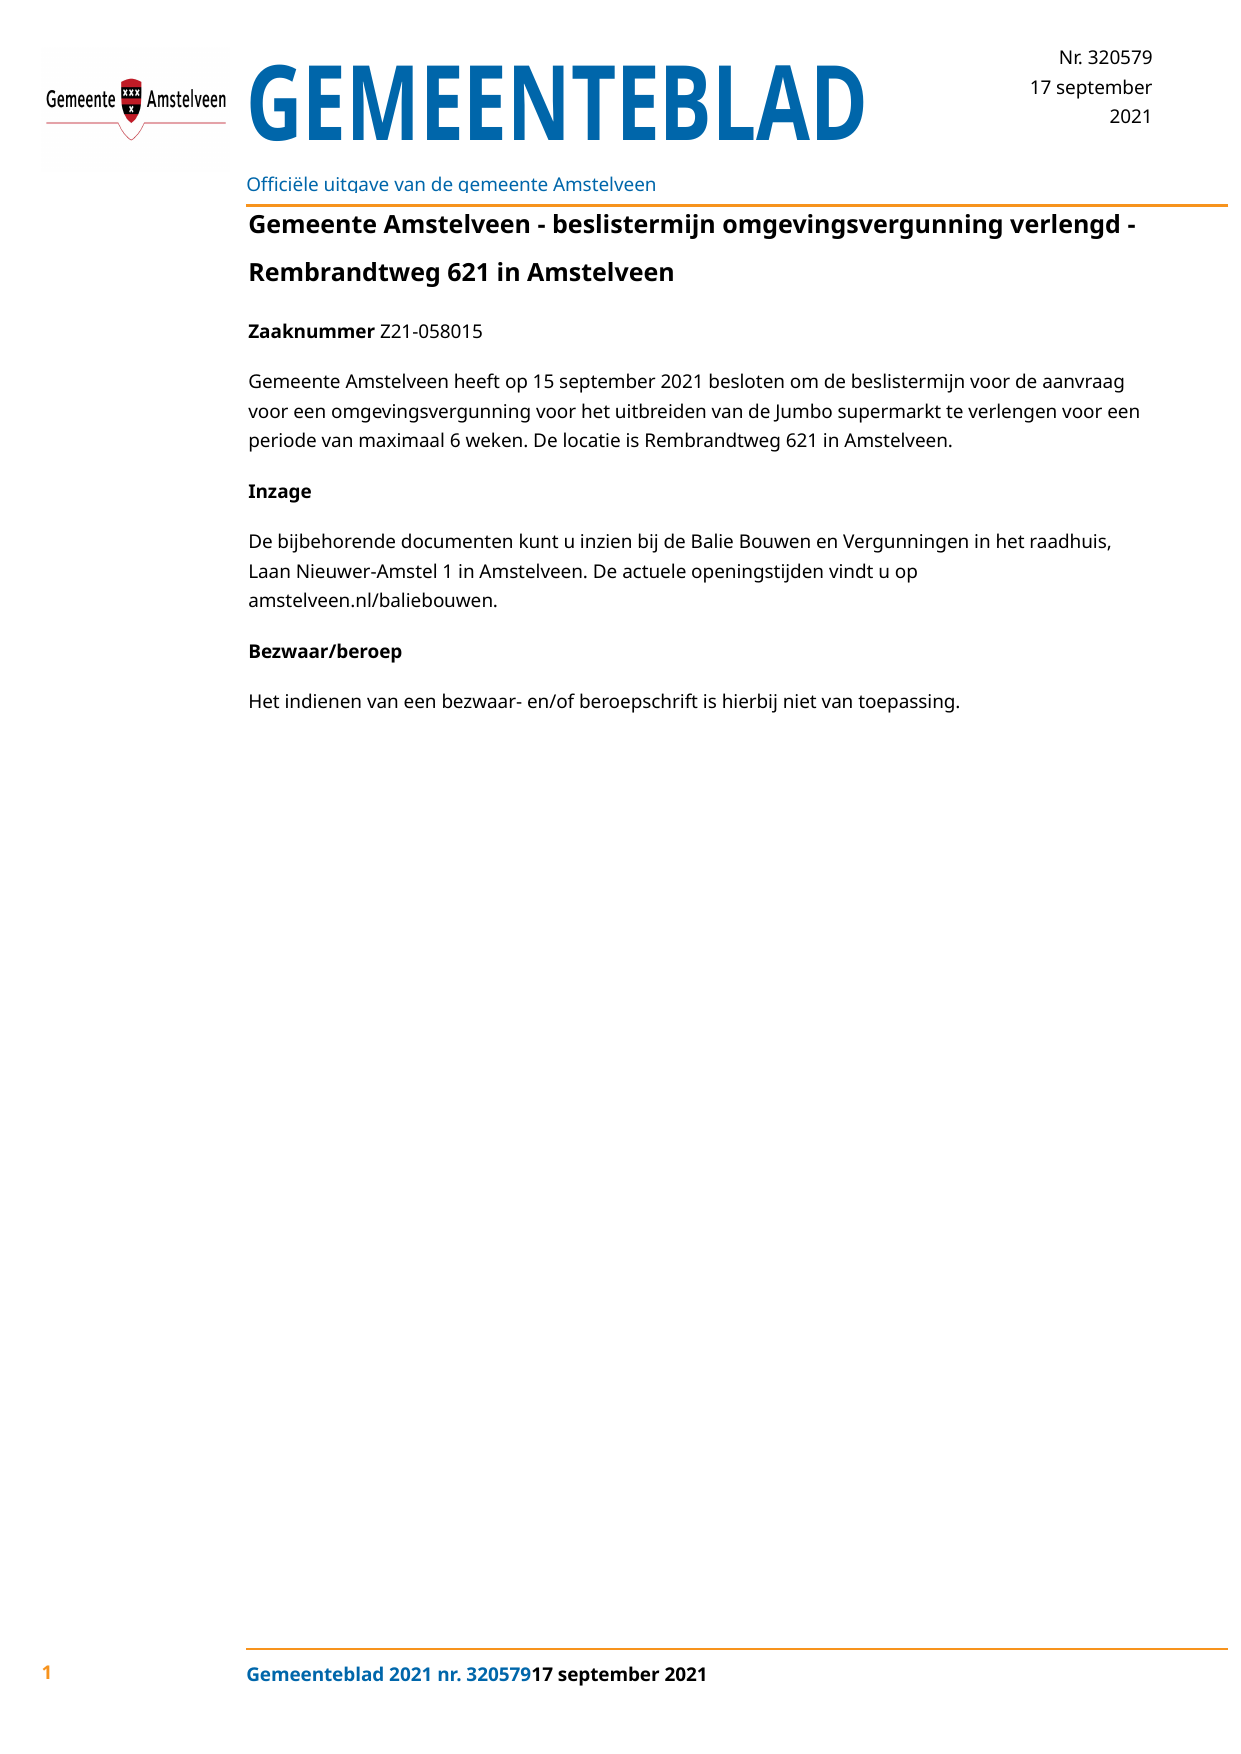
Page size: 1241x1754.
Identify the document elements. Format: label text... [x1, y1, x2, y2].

text De bijbehorende documenten kunt u inzien bij de Balie Bouwen en Vergunningen in het raadhuis, Laan Nieuwer-Amstel 1 in Amstelveen. De actuele openingstijden vindt u op amstelveen.nl/baliebouwen. [248, 528, 1152, 613]
text Gemeente Amstelveen - beslistermijn omgevingsvergunning verlengd - Rembrandtweg 621 in Amstelveen [248, 207, 1152, 288]
picture [41, 47, 231, 172]
text Inzage [248, 478, 1152, 504]
text Zaaknummer Z21-058015 [248, 318, 1152, 344]
text Bezwaar/beroep [248, 638, 1152, 664]
text Gemeente Amstelveen heeft op 15 september 2021 besloten om de beslistermijn voor de aanvraag voor een omgevingsvergunning voor het uitbreiden van de Jumbo supermarkt te verlengen voor een periode van maximaal 6 weken. De locatie is Rembrandtweg 621 in Amstelveen. [248, 368, 1152, 453]
text Het indienen van een bezwaar- en/of beroepschrift is hierbij niet van toepassing. [248, 688, 1152, 714]
